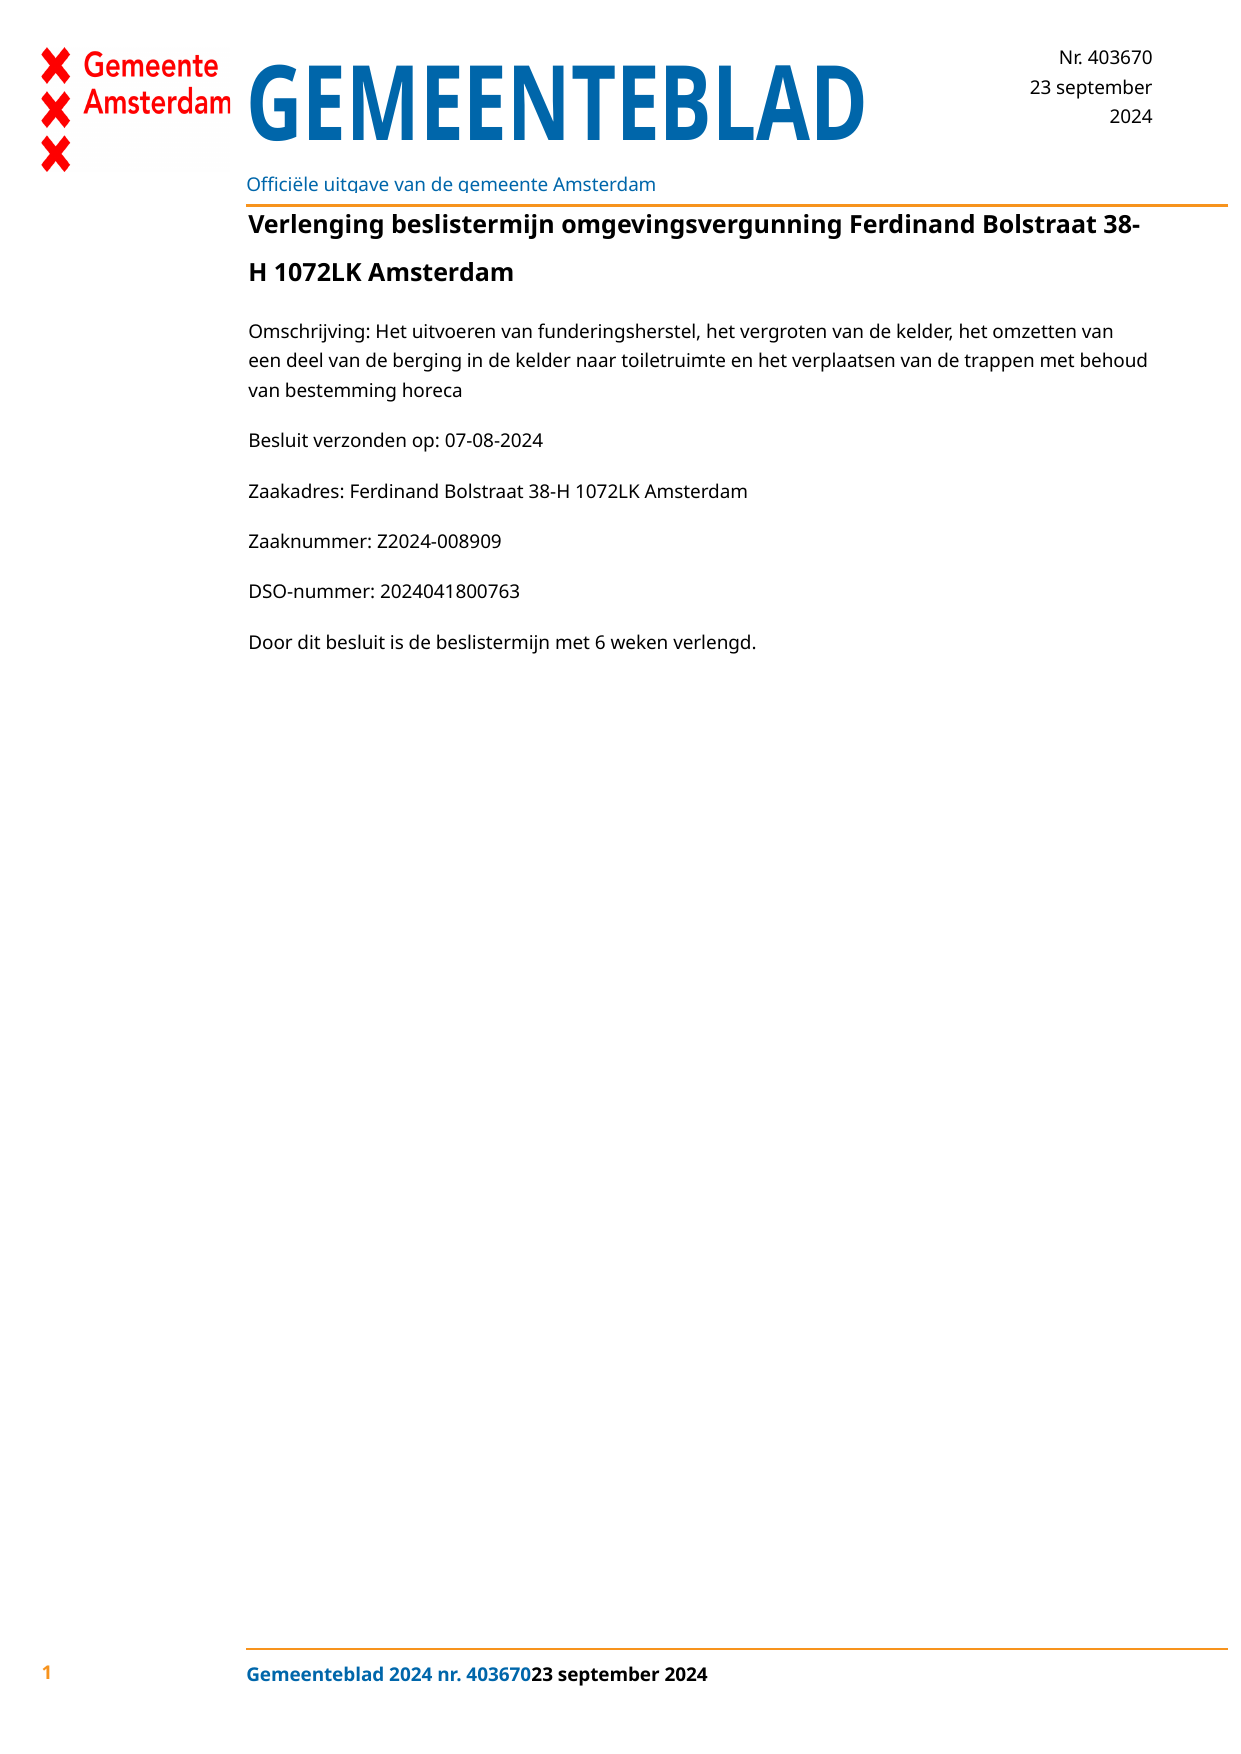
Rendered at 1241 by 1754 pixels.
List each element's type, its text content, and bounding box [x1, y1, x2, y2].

text Verlenging beslistermijn omgevingsvergunning Ferdinand Bolstraat 38-H 1072LK Amsterdam [248, 207, 1152, 288]
text Door dit besluit is de beslistermijn met 6 weken verlengd. [248, 629, 1152, 655]
text Besluit verzonden op: 07-08-2024 [248, 427, 1152, 453]
text DSO-nummer: 2024041800763 [248, 579, 1152, 604]
picture [41, 47, 231, 172]
text Zaakadres: Ferdinand Bolstraat 38-H 1072LK Amsterdam [248, 478, 1152, 504]
text Zaaknummer: Z2024-008909 [248, 528, 1152, 554]
text Omschrijving: Het uitvoeren van funderingsherstel, het vergroten van de kelder, het omzetten van een deel van de berging in de kelder naar toiletruimte en het verplaatsen van de trappen met behoud van bestemming horeca [248, 318, 1152, 403]
